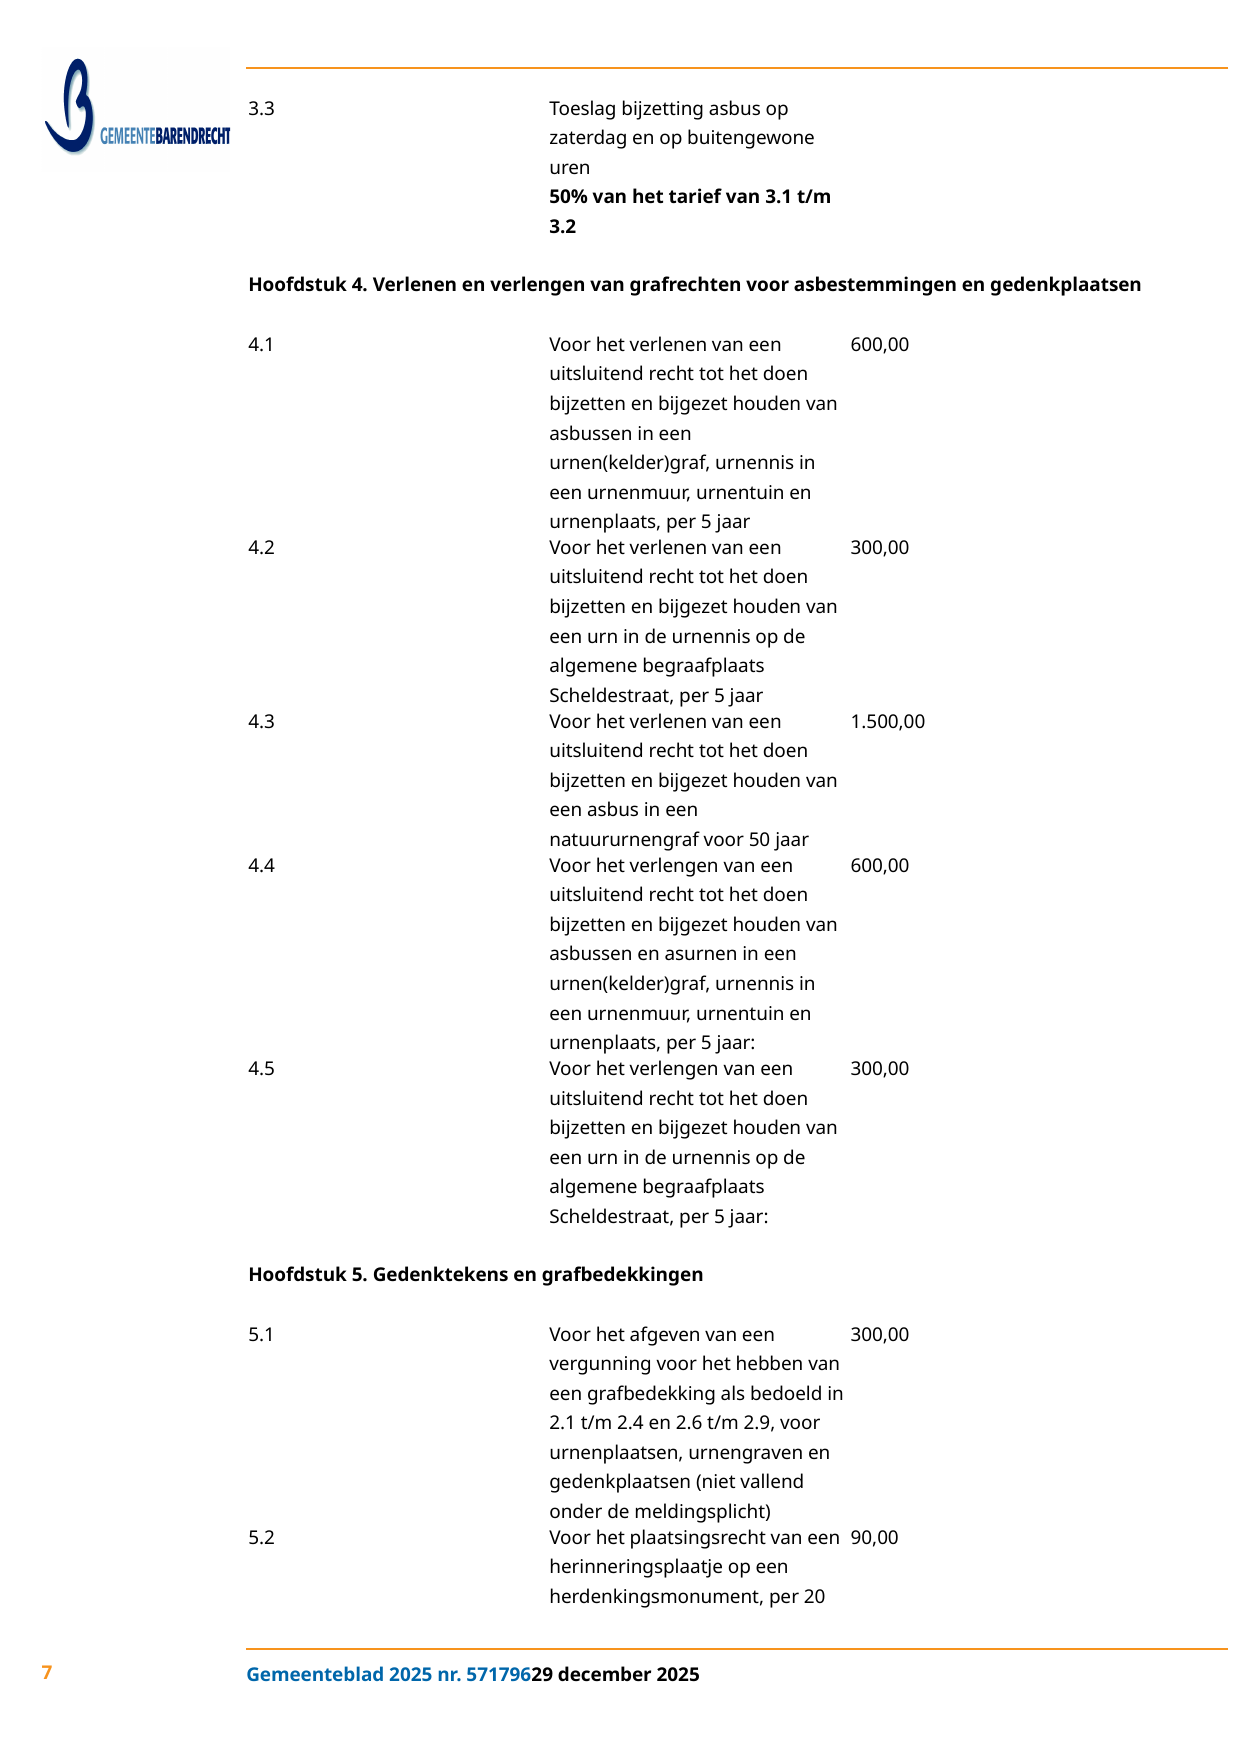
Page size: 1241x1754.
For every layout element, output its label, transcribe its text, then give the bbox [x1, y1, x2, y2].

table_header 600,00 [850, 331, 1152, 534]
table_header 4.1 [248, 331, 549, 534]
table_cell 4.2 [248, 534, 549, 708]
text Hoofdstuk 4. Verlenen en verlengen van grafrechten voor asbestemmingen en gedenkplaatsen [248, 272, 1152, 297]
table_cell Voor het plaatsingsrecht van een herinneringsplaatje op een herdenkingsmonument, per 20 [549, 1524, 850, 1609]
table_cell 4.3 [248, 708, 549, 852]
table_cell 300,00 [850, 1055, 1152, 1229]
table_cell Toeslag bijzetting asbus op zaterdag en op buitengewone uren 50% van het tarief van 3.1 t/m 3.2 [549, 95, 850, 239]
table_cell 1.500,00 [850, 708, 1152, 852]
text Hoofdstuk 5. Gedenktekens en grafbedekkingen [248, 1262, 1152, 1287]
table_header Voor het verlenen van een uitsluitend recht tot het doen bijzetten en bijgezet houden van asbussen in een urnen(kelder)graf, urnennis in een urnenmuur, urnentuin en urnenplaats, per 5 jaar [549, 331, 850, 534]
table_cell 4.5 [248, 1055, 549, 1229]
table_cell [850, 95, 1152, 239]
table_cell 4.4 [248, 852, 549, 1055]
table_cell 300,00 [850, 534, 1152, 708]
table_cell Voor het verlenen van een uitsluitend recht tot het doen bijzetten en bijgezet houden van een urn in de urnennis op de algemene begraafplaats Scheldestraat, per 5 jaar [549, 534, 850, 708]
table_cell 3.3 [248, 95, 549, 239]
table_cell Voor het verlengen van een uitsluitend recht tot het doen bijzetten en bijgezet houden van een urn in de urnennis op de algemene begraafplaats Scheldestraat, per 5 jaar: [549, 1055, 850, 1229]
table_header 300,00 [850, 1321, 1152, 1524]
table_cell 600,00 [850, 852, 1152, 1055]
table_header Voor het afgeven van een vergunning voor het hebben van een grafbedekking als bedoeld in 2.1 t/m 2.4 en 2.6 t/m 2.9, voor urnenplaatsen, urnengraven en gedenkplaatsen (niet vallend onder de meldingsplicht) [549, 1321, 850, 1524]
table_cell 90,00 [850, 1524, 1152, 1609]
table_cell Voor het verlengen van een uitsluitend recht tot het doen bijzetten en bijgezet houden van asbussen en asurnen in een urnen(kelder)graf, urnennis in een urnenmuur, urnentuin en urnenplaats, per 5 jaar: [549, 852, 850, 1055]
table_cell 5.2 [248, 1524, 549, 1609]
table_cell Voor het verlenen van een uitsluitend recht tot het doen bijzetten en bijgezet houden van een asbus in een natuururnengraf voor 50 jaar [549, 708, 850, 852]
picture [41, 47, 231, 172]
table_header 5.1 [248, 1321, 549, 1524]
